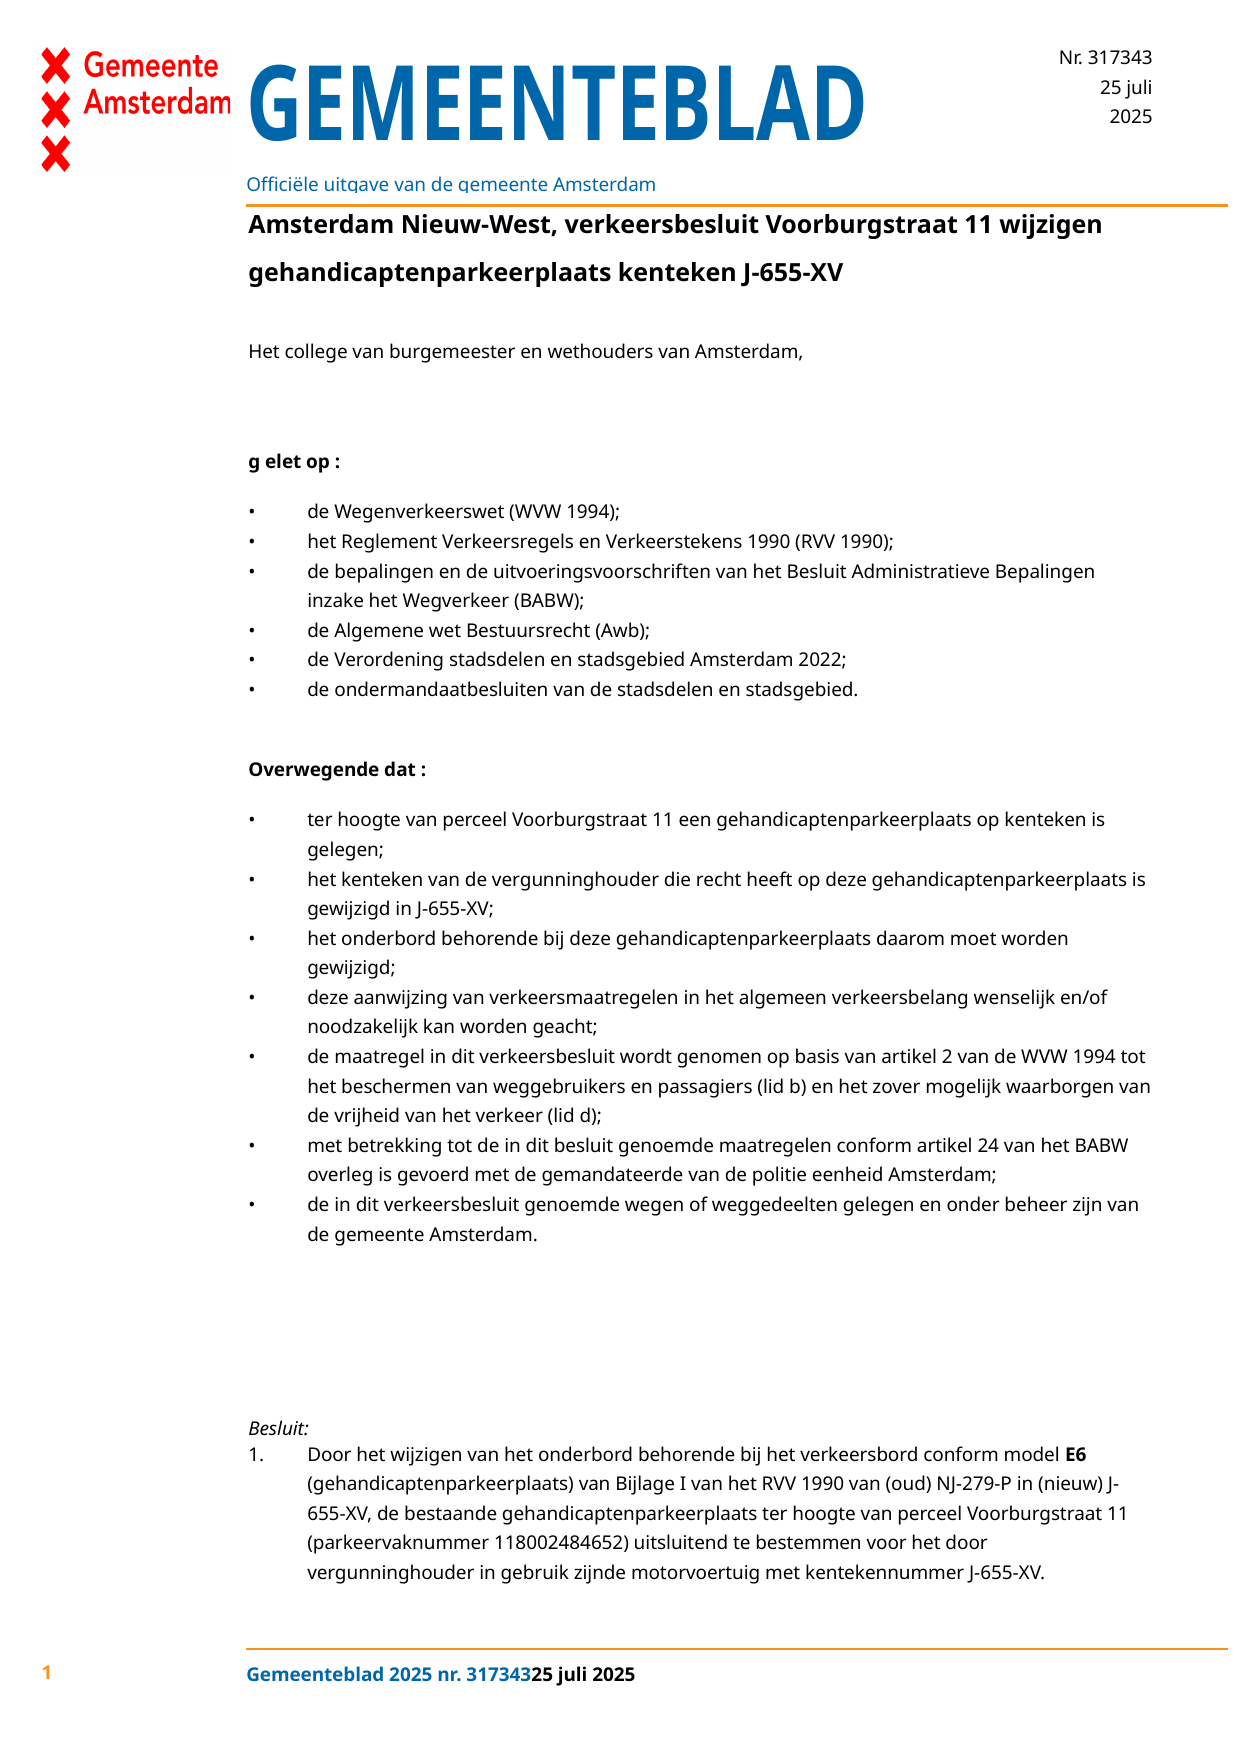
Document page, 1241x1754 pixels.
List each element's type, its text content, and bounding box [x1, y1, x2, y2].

list ter hoogte van perceel Voorburgstraat 11 een gehandicaptenparkeerplaats op kenteken is gelegen; [248, 807, 1152, 862]
text Het college van burgemeester en wethouders van Amsterdam, [248, 339, 1152, 364]
picture [41, 47, 231, 172]
text Besluit: [248, 1415, 1152, 1441]
list het kenteken van de vergunninghouder die recht heeft op deze gehandicaptenparkeerplaats is gewijzigd in J-655-XV; [248, 866, 1152, 921]
list met betrekking tot de in dit besluit genoemde maatregelen conform artikel 24 van het BABW overleg is gevoerd met de gemandateerde van de politie eenheid Amsterdam; [248, 1132, 1152, 1187]
list de bepalingen en de uitvoeringsvoorschriften van het Besluit Administratieve Bepalingen inzake het Wegverkeer (BABW); [248, 558, 1152, 613]
list de in dit verkeersbesluit genoemde wegen of weggedeelten gelegen en onder beheer zijn van de gemeente Amsterdam. [248, 1191, 1152, 1246]
list Door het wijzigen van het onderbord behorende bij het verkeersbord conform model E6 (gehandicaptenparkeerplaats) van Bijlage I van het RVV 1990 van (oud) NJ-279-P in (nieuw) J-655-XV, de bestaande gehandicaptenparkeerplaats ter hoogte van perceel Voorburgstraat 11 (parkeervaknummer 118002484652) uitsluitend te bestemmen voor het door vergunninghouder in gebruik zijnde motorvoertuig met kentekennummer J-655-XV. [248, 1441, 1152, 1585]
text Amsterdam Nieuw-West, verkeersbesluit Voorburgstraat 11 wijzigen gehandicaptenparkeerplaats kenteken J-655-XV [248, 207, 1152, 288]
text Overwegende dat : [248, 756, 1152, 782]
list het Reglement Verkeersregels en Verkeerstekens 1990 (RVV 1990); [248, 528, 1152, 554]
list de ondermandaatbesluiten van de stadsdelen en stadsgebied. [248, 676, 1152, 702]
list de maatregel in dit verkeersbesluit wordt genomen op basis van artikel 2 van de WVW 1994 tot het beschermen van weggebruikers en passagiers (lid b) en het zover mogelijk waarborgen van de vrijheid van het verkeer (lid d); [248, 1043, 1152, 1128]
text g elet op : [248, 448, 1152, 474]
list het onderbord behorende bij deze gehandicaptenparkeerplaats daarom moet worden gewijzigd; [248, 925, 1152, 980]
list de Algemene wet Bestuursrecht (Awb); [248, 617, 1152, 643]
list de Wegenverkeerswet (WVW 1994); [248, 499, 1152, 524]
list deze aanwijzing van verkeersmaatregelen in het algemeen verkeersbelang wenselijk en/of noodzakelijk kan worden geacht; [248, 984, 1152, 1039]
list de Verordening stadsdelen en stadsgebied Amsterdam 2022; [248, 647, 1152, 672]
